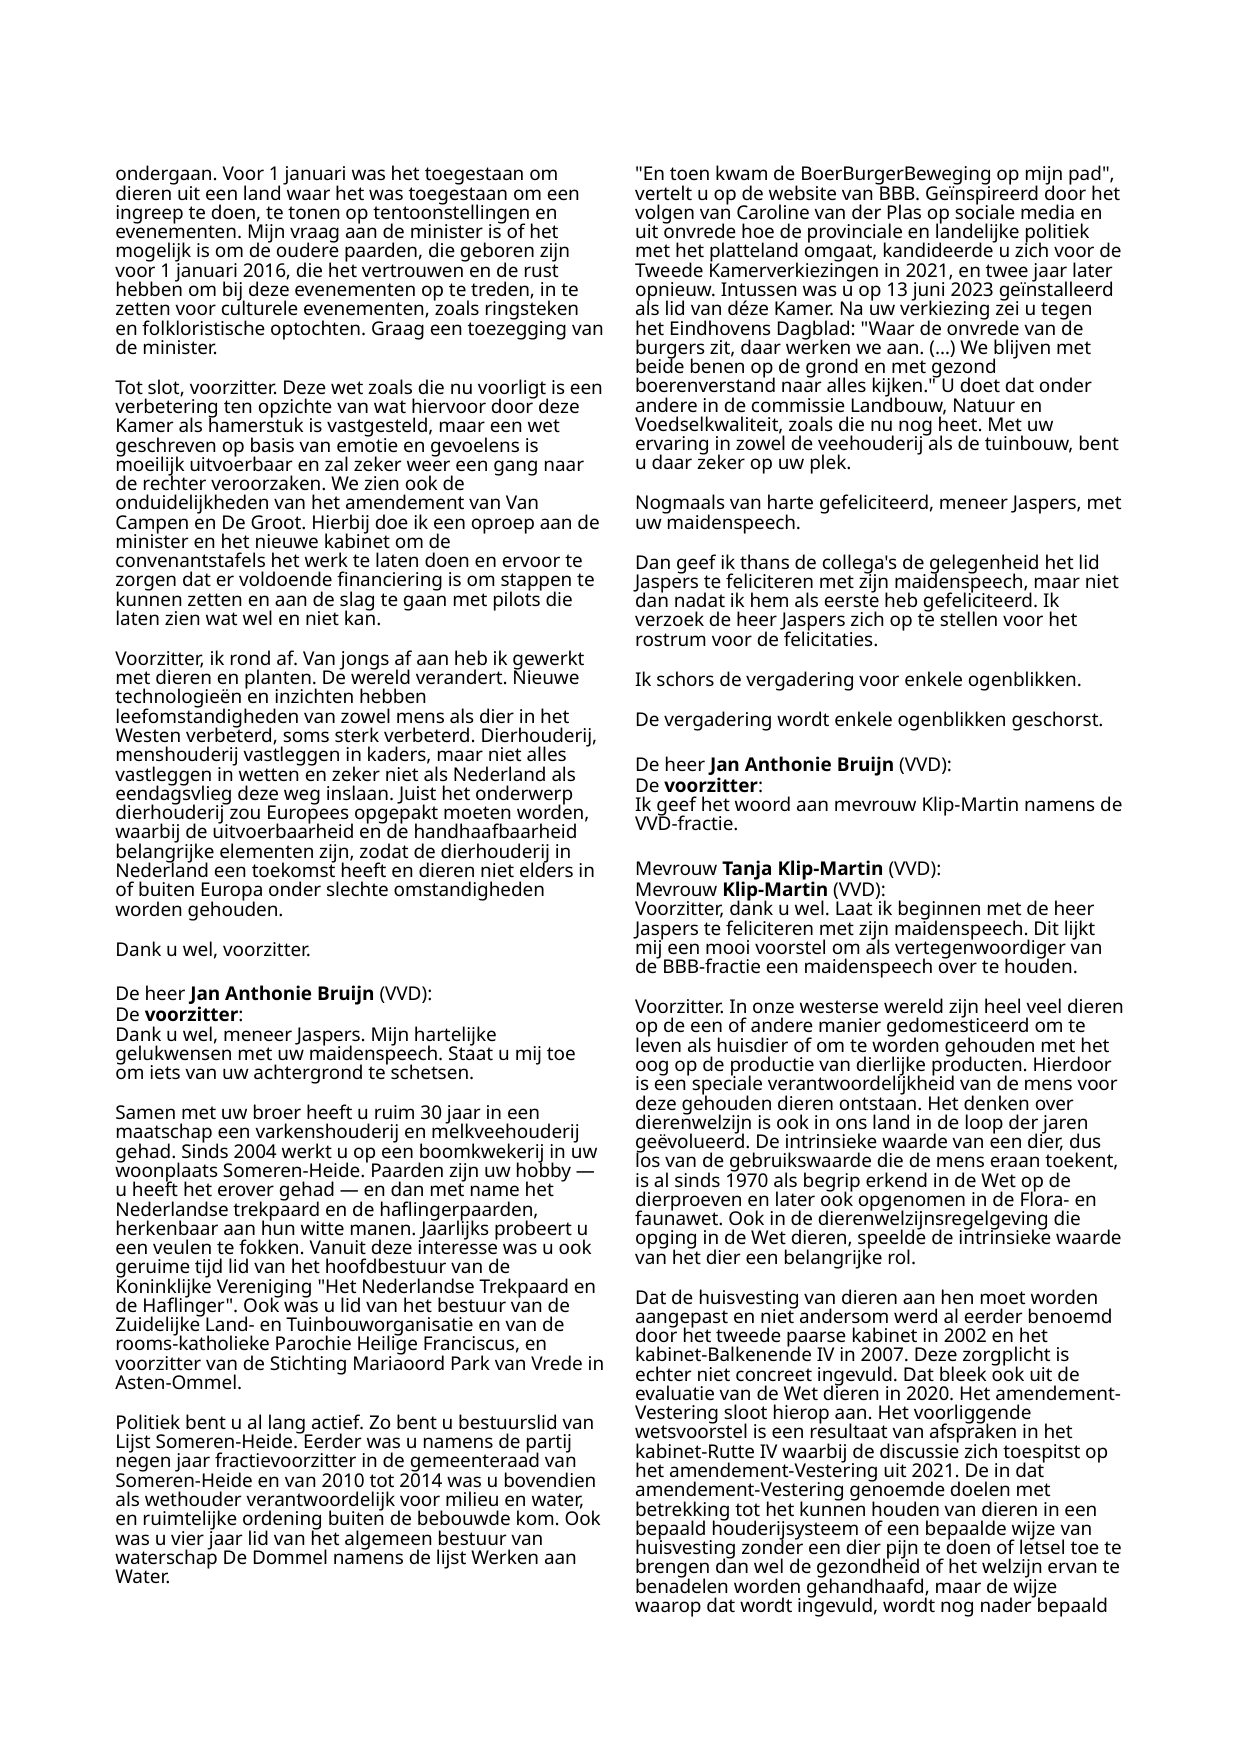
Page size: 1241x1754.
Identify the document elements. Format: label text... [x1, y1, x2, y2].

text Nogmaals van harte gefeliciteerd, meneer Jaspers, met uw maidenspeech. [635, 494, 1125, 533]
text Voorzitter, ik rond af. Van jongs af aan heb ik gewerkt met dieren en planten. De wereld verandert. Nieuwe technologieën en inzichten hebben leefomstandigheden van zowel mens als dier in het Westen verbeterd, soms sterk verbeterd. Dierhouderij, menshouderij vastleggen in kaders, maar niet alles vastleggen in wetten en zeker niet als Nederland als eendagsvlieg deze weg inslaan. Juist het onderwerp dierhouderij zou Europees opgepakt moeten worden, waarbij de uitvoerbaarheid en de handhaafbaarheid belangrijke elementen zijn, zodat de dierhouderij in Nederland een toekomst heeft en dieren niet elders in of buiten Europa onder slechte omstandigheden worden gehouden. [115, 650, 605, 920]
text De voorzitter: [635, 777, 1125, 796]
text Dank u wel, meneer Jaspers. Mijn hartelijke gelukwensen met uw maidenspeech. Staat u mij toe om iets van uw achtergrond te schetsen. [115, 1026, 605, 1083]
text De voorzitter: [115, 1006, 605, 1026]
text Mevrouw Klip-Martin (VVD): [635, 881, 1125, 900]
text Samen met uw broer heeft u ruim 30 jaar in een maatschap een varkenshouderij en melkveehouderij gehad. Sinds 2004 werkt u op een boomkwekerij in uw woonplaats Someren-Heide. Paarden zijn uw hobby — u heeft het erover gehad — en dan met name het Nederlandse trekpaard en de haflingerpaarden, herkenbaar aan hun witte manen. Jaarlijks probeert u een veulen te fokken. Vanuit deze interesse was u ook geruime tijd lid van het hoofdbestuur van de Koninklijke Vereniging "Het Nederlandse Trekpaard en de Haflinger". Ook was u lid van het bestuur van de Zuidelijke Land- en Tuinbouworganisatie en van de rooms-katholieke Parochie Heilige Franciscus, en voorzitter van de Stichting Mariaoord Park van Vrede in Asten-Ommel. [115, 1104, 605, 1393]
text Dank u wel, voorzitter. [115, 941, 605, 960]
text De heer Jan Anthonie Bruijn (VVD): [115, 981, 605, 1006]
text Politiek bent u al lang actief. Zo bent u bestuurslid van Lijst Someren-Heide. Eerder was u namens de partij negen jaar fractievoorzitter in de gemeenteraad van Someren-Heide en van 2010 tot 2014 was u bovendien als wethouder verantwoordelijk voor milieu en water, en ruimtelijke ordening buiten de bebouwde kom. Ook was u vier jaar lid van het algemeen bestuur van waterschap De Dommel namens de lijst Werken aan Water. [115, 1414, 605, 1587]
text De vergadering wordt enkele ogenblikken geschorst. [635, 711, 1125, 730]
text Voorzitter, dank u wel. Laat ik beginnen met de heer Jaspers te feliciteren met zijn maidenspeech. Dit lijkt mij een mooi voorstel om als vertegenwoordiger van de BBB-fractie een maidenspeech over te houden. [635, 900, 1125, 977]
text Ik schors de vergadering voor enkele ogenblikken. [635, 671, 1125, 690]
text Dan geef ik thans de collega's de gelegenheid het lid Jaspers te feliciteren met zijn maidenspeech, maar niet dan nadat ik hem als eerste heb gefeliciteerd. Ik verzoek de heer Jaspers zich op te stellen voor het rostrum voor de felicitaties. [635, 554, 1125, 650]
text ondergaan. Voor 1 januari was het toegestaan om dieren uit een land waar het was toegestaan om een ingreep te doen, te tonen op tentoonstellingen en evenementen. Mijn vraag aan de minister is of het mogelijk is om de oudere paarden, die geboren zijn voor 1 januari 2016, die het vertrouwen en de rust hebben om bij deze evenementen op te treden, in te zetten voor culturele evenementen, zoals ringsteken en folkloristische optochten. Graag een toezegging van de minister. [115, 165, 605, 358]
text Dat de huisvesting van dieren aan hen moet worden aangepast en niet andersom werd al eerder benoemd door het tweede paarse kabinet in 2002 en het kabinet-Balkenende IV in 2007. Deze zorgplicht is echter niet concreet ingevuld. Dat bleek ook uit de evaluatie van de Wet dieren in 2020. Het amendement-Vestering sloot hierop aan. Het voorliggende wetsvoorstel is een resultaat van afspraken in het kabinet-Rutte IV waarbij de discussie zich toespitst op het amendement-Vestering uit 2021. De in dat amendement-Vestering genoemde doelen met betrekking tot het kunnen houden van dieren in een bepaald houderijsysteem of een bepaalde wijze van huisvesting zonder een dier pijn te doen of letsel toe te brengen dan wel de gezondheid of het welzijn ervan te benadelen worden gehandhaafd, maar de wijze waarop dat wordt ingevuld, wordt nog nader bepaald [635, 1289, 1125, 1616]
text Ik geef het woord aan mevrouw Klip-Martin namens de VVD-fractie. [635, 796, 1125, 834]
text Tot slot, voorzitter. Deze wet zoals die nu voorligt is een verbetering ten opzichte van wat hiervoor door deze Kamer als hamerstuk is vastgesteld, maar een wet geschreven op basis van emotie en gevoelens is moeilijk uitvoerbaar en zal zeker weer een gang naar de rechter veroorzaken. We zien ook de onduidelijkheden van het amendement van Van Campen en De Groot. Hierbij doe ik een oproep aan de minister en het nieuwe kabinet om de convenantstafels het werk te laten doen en ervoor te zorgen dat er voldoende financiering is om stappen te kunnen zetten en aan de slag te gaan met pilots die laten zien wat wel en niet kan. [115, 379, 605, 629]
text Voorzitter. In onze westerse wereld zijn heel veel dieren op de een of andere manier gedomesticeerd om te leven als huisdier of om te worden gehouden met het oog op de productie van dierlijke producten. Hierdoor is een speciale verantwoordelijkheid van de mens voor deze gehouden dieren ontstaan. Het denken over dierenwelzijn is ook in ons land in de loop der jaren geëvolueerd. De intrinsieke waarde van een dier, dus los van de gebruikswaarde die de mens eraan toekent, is al sinds 1970 als begrip erkend in de Wet op de dierproeven en later ook opgenomen in de Flora- en faunawet. Ook in de dierenwelzijnsregelgeving die opging in de Wet dieren, speelde de intrinsieke waarde van het dier een belangrijke rol. [635, 998, 1125, 1268]
text Mevrouw Tanja Klip-Martin (VVD): [635, 855, 1125, 881]
text "En toen kwam de BoerBurgerBeweging op mijn pad", vertelt u op de website van BBB. Geïnspireerd door het volgen van Caroline van der Plas op sociale media en uit onvrede hoe de provinciale en landelijke politiek met het platteland omgaat, kandideerde u zich voor de Tweede Kamerverkiezingen in 2021, en twee jaar later opnieuw. Intussen was u op 13 juni 2023 geïnstalleerd als lid van déze Kamer. Na uw verkiezing zei u tegen het Eindhovens Dagblad: "Waar de onvrede van de burgers zit, daar werken we aan. (…) We blijven met beide benen op de grond en met gezond boerenverstand naar alles kijken." U doet dat onder andere in de commissie Landbouw, Natuur en Voedselkwaliteit, zoals die nu nog heet. Met uw ervaring in zowel de veehouderij als de tuinbouw, bent u daar zeker op uw plek. [635, 165, 1125, 474]
text De heer Jan Anthonie Bruijn (VVD): [635, 751, 1125, 777]
